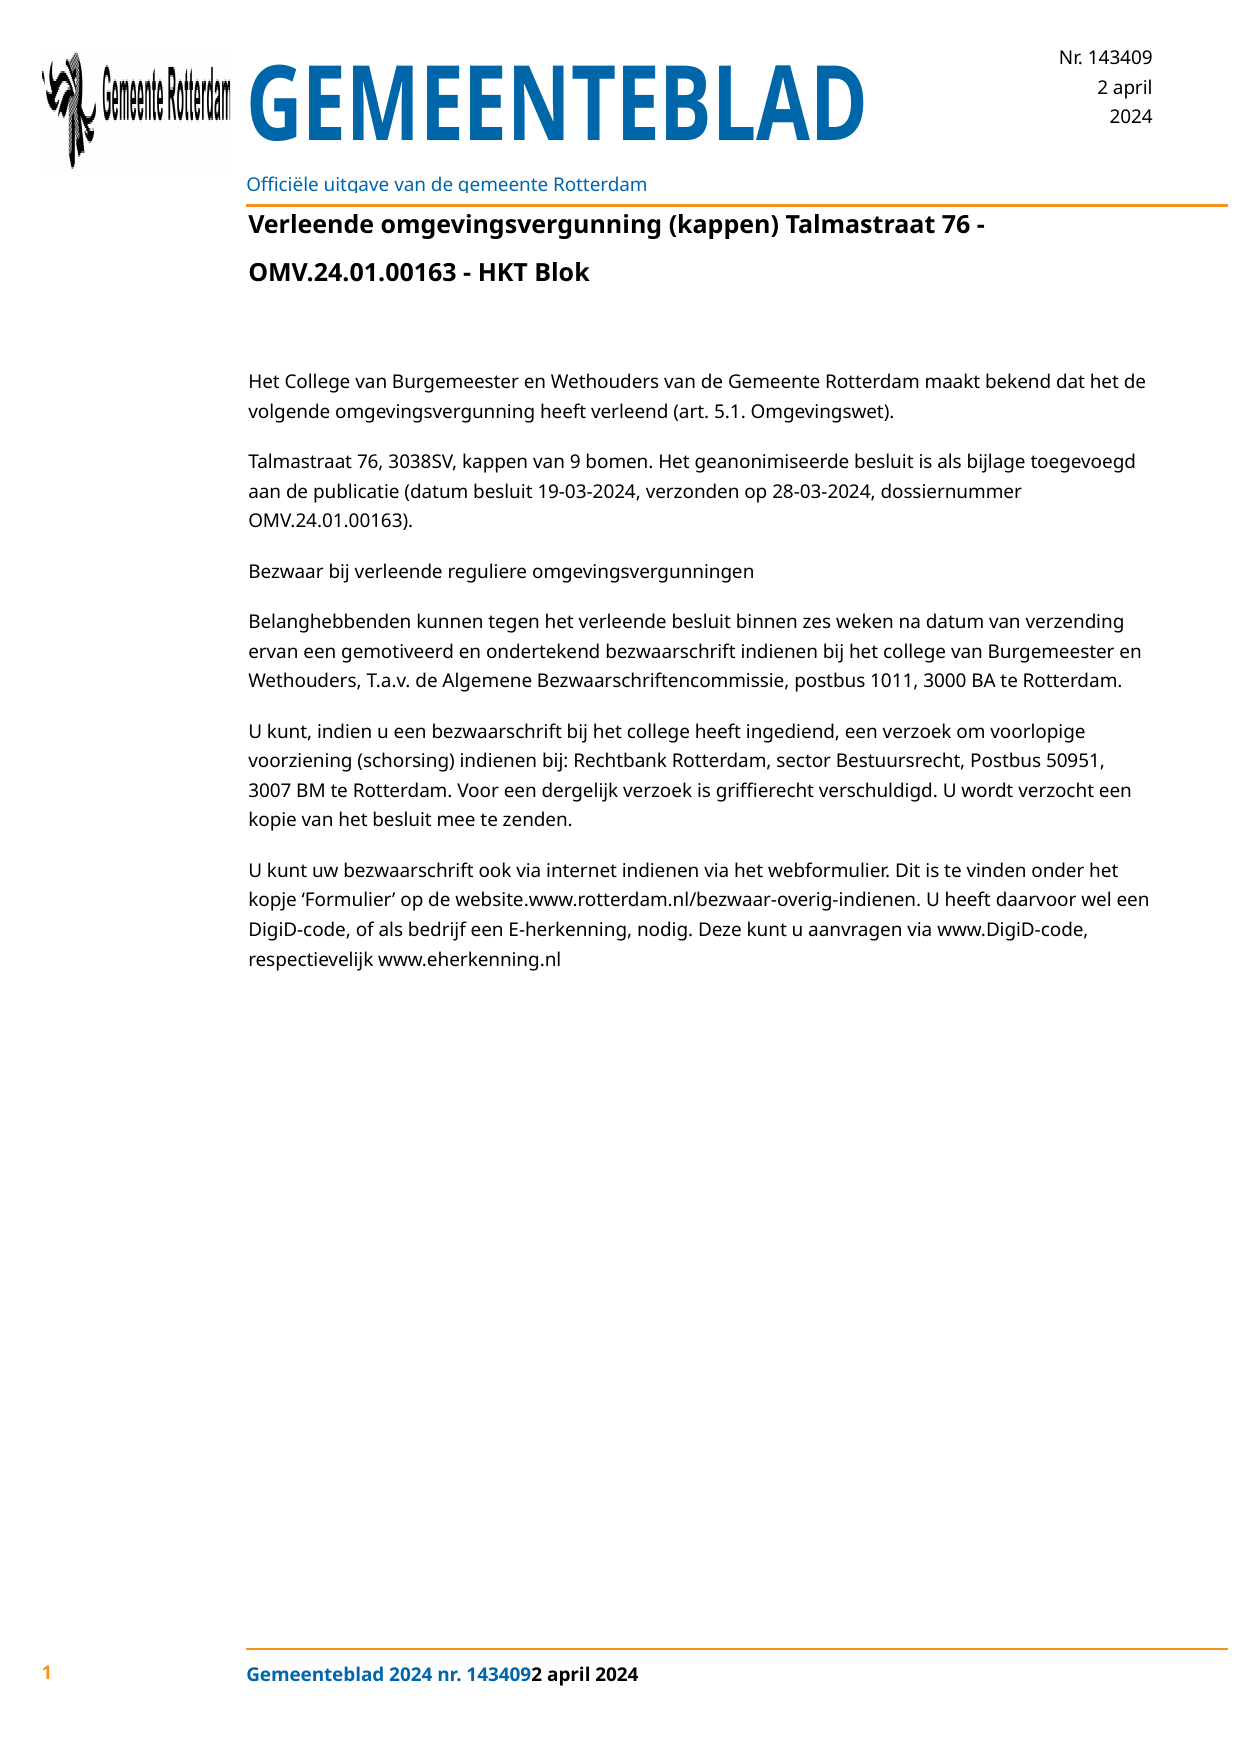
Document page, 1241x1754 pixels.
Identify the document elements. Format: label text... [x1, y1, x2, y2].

text Belanghebbenden kunnen tegen het verleende besluit binnen zes weken na datum van verzending ervan een gemotiveerd en ondertekend bezwaarschrift indienen bij het college van Burgemeester en Wethouders, T.a.v. de Algemene Bezwaarschriftencommissie, postbus 1011, 3000 BA te Rotterdam. [248, 608, 1152, 693]
text Bezwaar bij verleende reguliere omgevingsvergunningen [248, 558, 1152, 584]
text U kunt uw bezwaarschrift ook via internet indienen via het webformulier. Dit is te vinden onder het kopje ‘Formulier’ op de website.www.rotterdam.nl/bezwaar-overig-indienen. U heeft daarvoor wel een DigiD-code, of als bedrijf een E-herkenning, nodig. Deze kunt u aanvragen via www.DigiD-code, respectievelijk www.eherkenning.nl [248, 857, 1152, 972]
text Het College van Burgemeester en Wethouders van de Gemeente Rotterdam maakt bekend dat het de volgende omgevingsvergunning heeft verleend (art. 5.1. Omgevingswet). [248, 368, 1152, 424]
text Verleende omgevingsvergunning (kappen) Talmastraat 76 - OMV.24.01.00163 - HKT Blok [248, 207, 1152, 288]
text Talmastraat 76, 3038SV, kappen van 9 bomen. Het geanonimiseerde besluit is als bijlage toegevoegd aan de publicatie (datum besluit 19-03-2024, verzonden op 28-03-2024, dossiernummer OMV.24.01.00163). [248, 448, 1152, 533]
picture [41, 47, 231, 172]
text U kunt, indien u een bezwaarschrift bij het college heeft ingediend, een verzoek om voorlopige voorziening (schorsing) indienen bij: Rechtbank Rotterdam, sector Bestuursrecht, Postbus 50951, 3007 BM te Rotterdam. Voor een dergelijk verzoek is griffierecht verschuldigd. U wordt verzocht een kopie van het besluit mee te zenden. [248, 718, 1152, 832]
